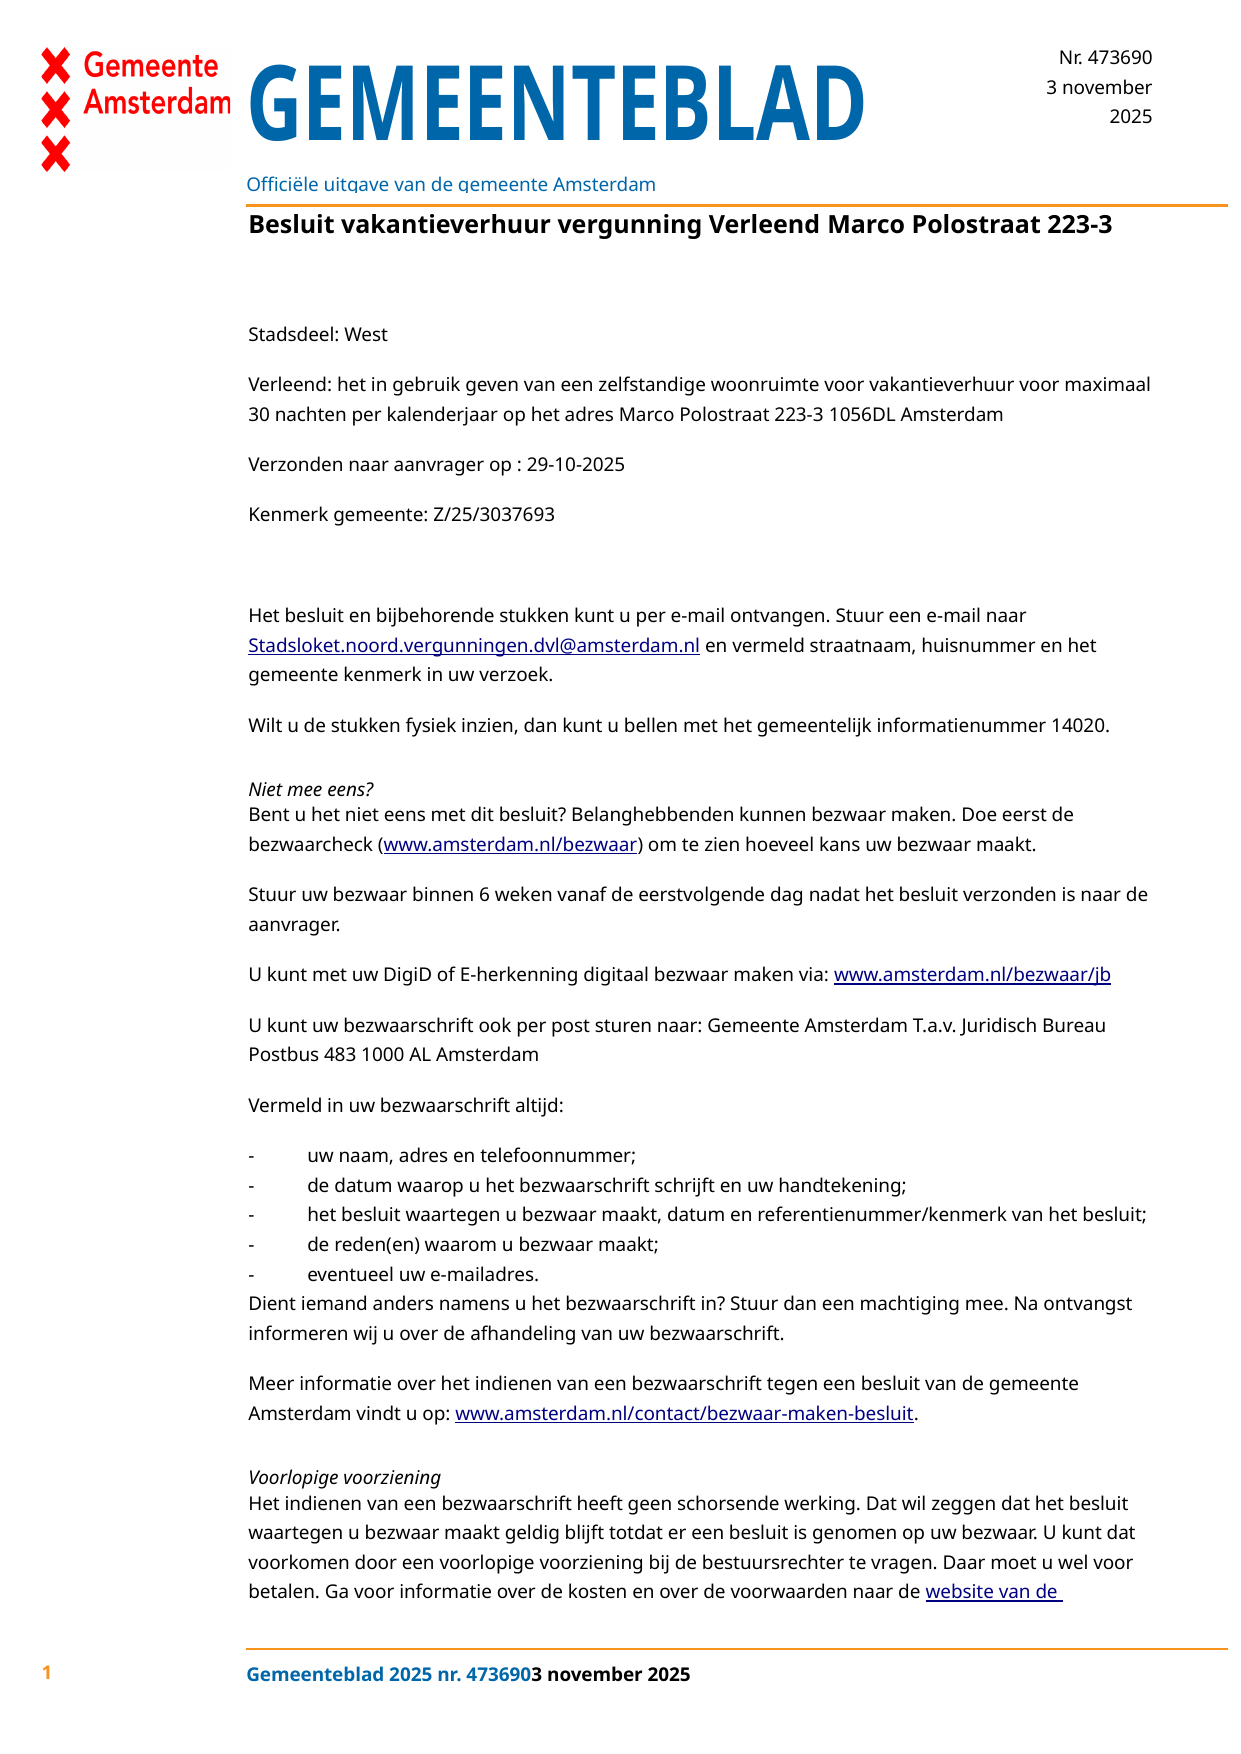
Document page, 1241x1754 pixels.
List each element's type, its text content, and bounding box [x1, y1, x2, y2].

list de reden(en) waarom u bezwaar maakt; [248, 1231, 1152, 1257]
text U kunt met uw DigiD of E-herkenning digitaal bezwaar maken via: www.amsterdam.nl/bezwaar/jb [248, 962, 1152, 987]
text U kunt uw bezwaarschrift ook per post sturen naar: Gemeente Amsterdam T.a.v. Juridisch Bureau Postbus 483 1000 AL Amsterdam [248, 1012, 1152, 1067]
text Wilt u de stukken fysiek inzien, dan kunt u bellen met het gemeentelijk informatienummer 14020. [248, 712, 1152, 738]
text Kenmerk gemeente: Z/25/3037693 [248, 502, 1152, 527]
list het besluit waartegen u bezwaar maakt, datum en referentienummer/kenmerk van het besluit; [248, 1202, 1152, 1227]
text Stuur uw bezwaar binnen 6 weken vanaf de eerstvolgende dag nadat het besluit verzonden is naar de aanvrager. [248, 882, 1152, 937]
text Vermeld in uw bezwaarschrift altijd: [248, 1092, 1152, 1118]
text Het besluit en bijbehorende stukken kunt u per e-mail ontvangen. Stuur een e-mail naar Stadsloket.noord.vergunningen.dvl@amsterdam.nl en vermeld straatnaam, huisnummer en het gemeente kenmerk in uw verzoek. [248, 602, 1152, 687]
text Stadsdeel: West [248, 321, 1152, 346]
list eventueel uw e-mailadres. [248, 1261, 1152, 1287]
text Het indienen van een bezwaarschrift heeft geen schorsende werking. Dat wil zeggen dat het besluit waartegen u bezwaar maakt geldig blijft totdat er een besluit is genomen op uw bezwaar. U kunt dat voorkomen door een voorlopige voorziening bij de bestuursrechter te vragen. Daar moet u wel voor betalen. Ga voor informatie over de kosten en over de voorwaarden naar de website van de [248, 1490, 1152, 1604]
text Verleend: het in gebruik geven van een zelfstandige woonruimte voor vakantieverhuur voor maximaal 30 nachten per kalenderjaar op het adres Marco Polostraat 223-3 1056DL Amsterdam [248, 371, 1152, 426]
text Verzonden naar aanvrager op : 29-10-2025 [248, 451, 1152, 477]
text Dient iemand anders namens u het bezwaarschrift in? Stuur dan een machtiging mee. Na ontvangst informeren wij u over de afhandeling van uw bezwaarschrift. [248, 1290, 1152, 1346]
text Meer informatie over het indienen van een bezwaarschrift tegen een besluit van de gemeente Amsterdam vindt u op: www.amsterdam.nl/contact/bezwaar-maken-besluit. [248, 1370, 1152, 1426]
list uw naam, adres en telefoonnummer; [248, 1142, 1152, 1168]
picture [41, 47, 231, 172]
list de datum waarop u het bezwaarschrift schrijft en uw handtekening; [248, 1172, 1152, 1198]
text Bent u het niet eens met dit besluit? Belanghebbenden kunnen bezwaar maken. Doe eerst de bezwaarcheck (www.amsterdam.nl/bezwaar) om te zien hoeveel kans uw bezwaar maakt. [248, 802, 1152, 857]
text Voorlopige voorziening [248, 1464, 1152, 1490]
text Besluit vakantieverhuur vergunning Verleend Marco Polostraat 223-3 [248, 207, 1152, 241]
text Niet mee eens? [248, 776, 1152, 802]
